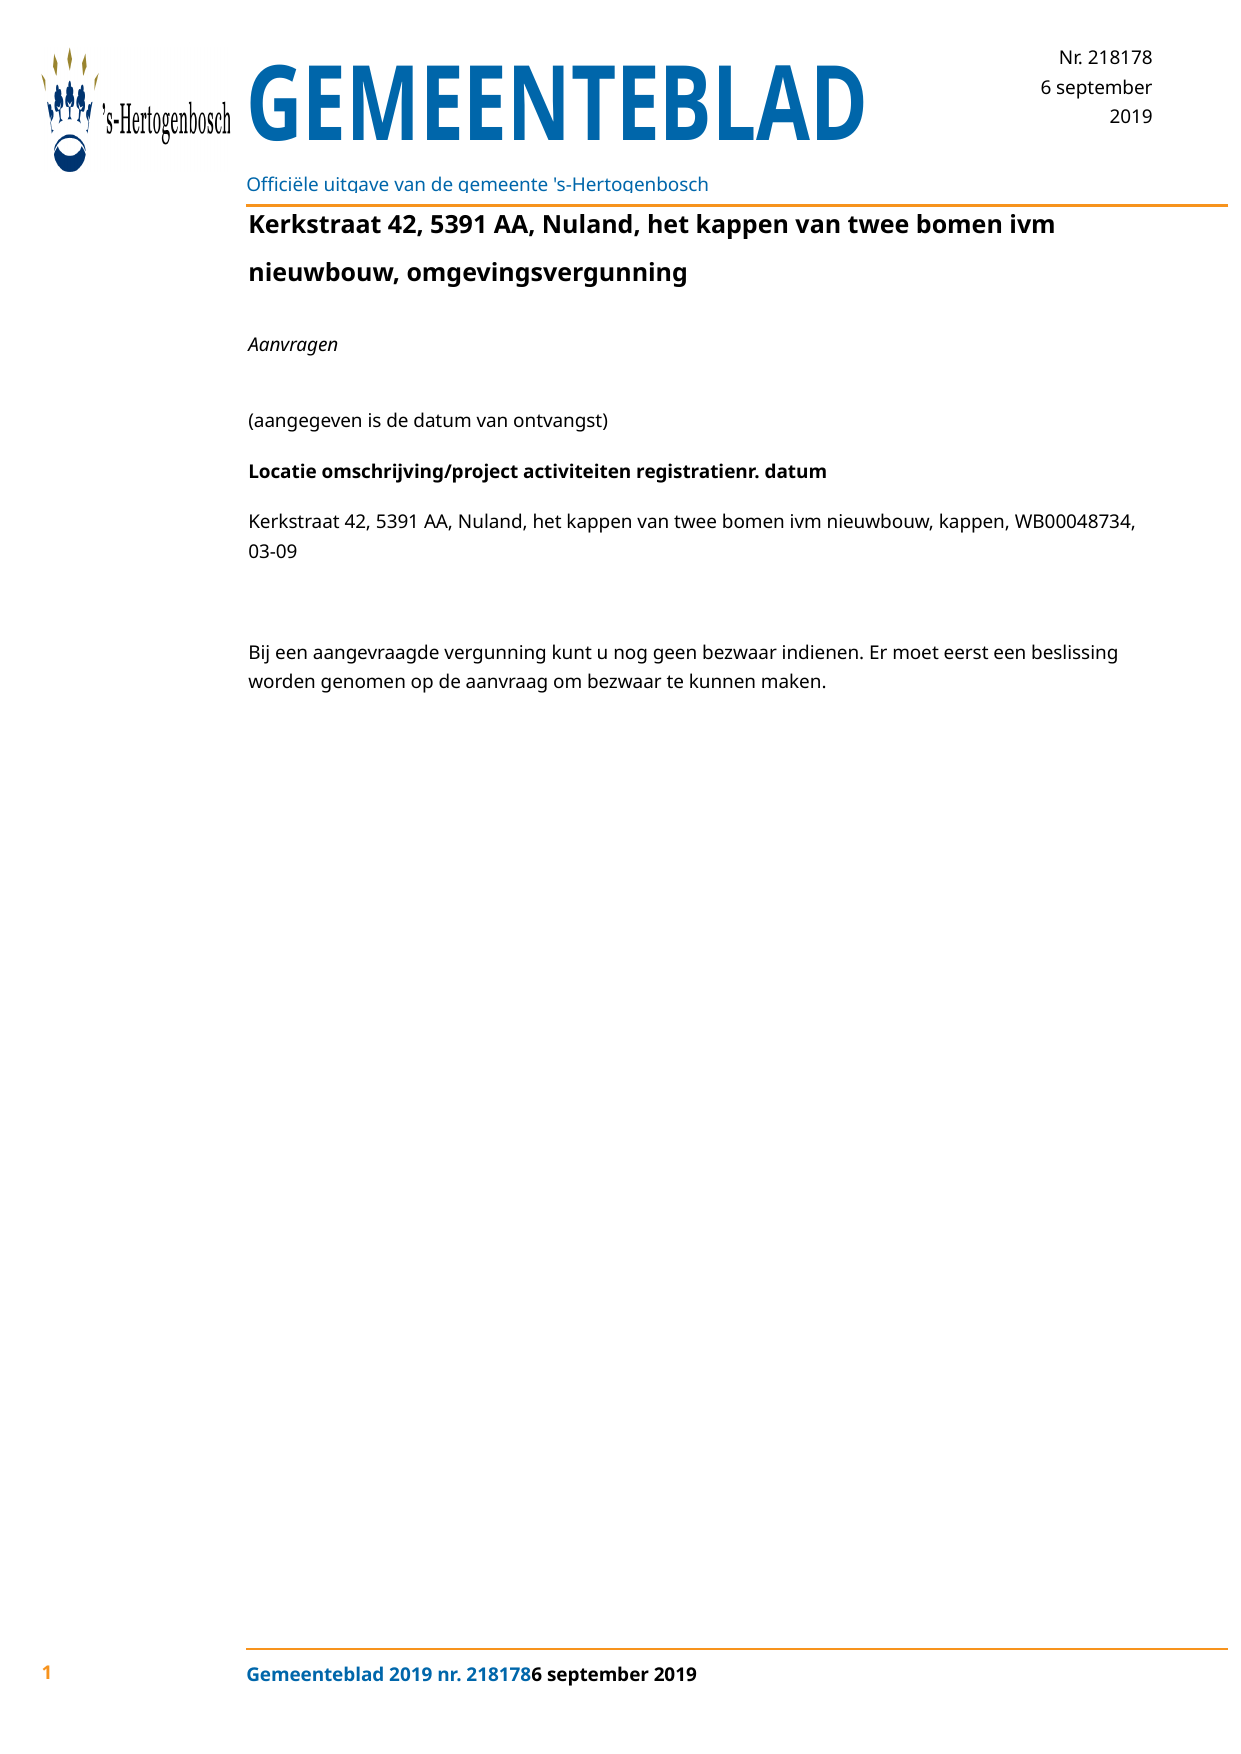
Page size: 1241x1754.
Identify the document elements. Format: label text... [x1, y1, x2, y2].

text Bij een aangevraagde vergunning kunt u nog geen bezwaar indienen. Er moet eerst een beslissing worden genomen op de aanvraag om bezwaar te kunnen maken. [248, 639, 1152, 694]
text Locatie omschrijving/project activiteiten registratienr. datum [248, 458, 1152, 484]
text Kerkstraat 42, 5391 AA, Nuland, het kappen van twee bomen ivm nieuwbouw, omgevingsvergunning [248, 207, 1152, 288]
text (aangegeven is de datum van ontvangst) [248, 408, 1152, 433]
text Aanvragen [248, 331, 1152, 357]
text Kerkstraat 42, 5391 AA, Nuland, het kappen van twee bomen ivm nieuwbouw, kappen, WB00048734, 03-09 [248, 508, 1152, 564]
picture [41, 47, 231, 172]
